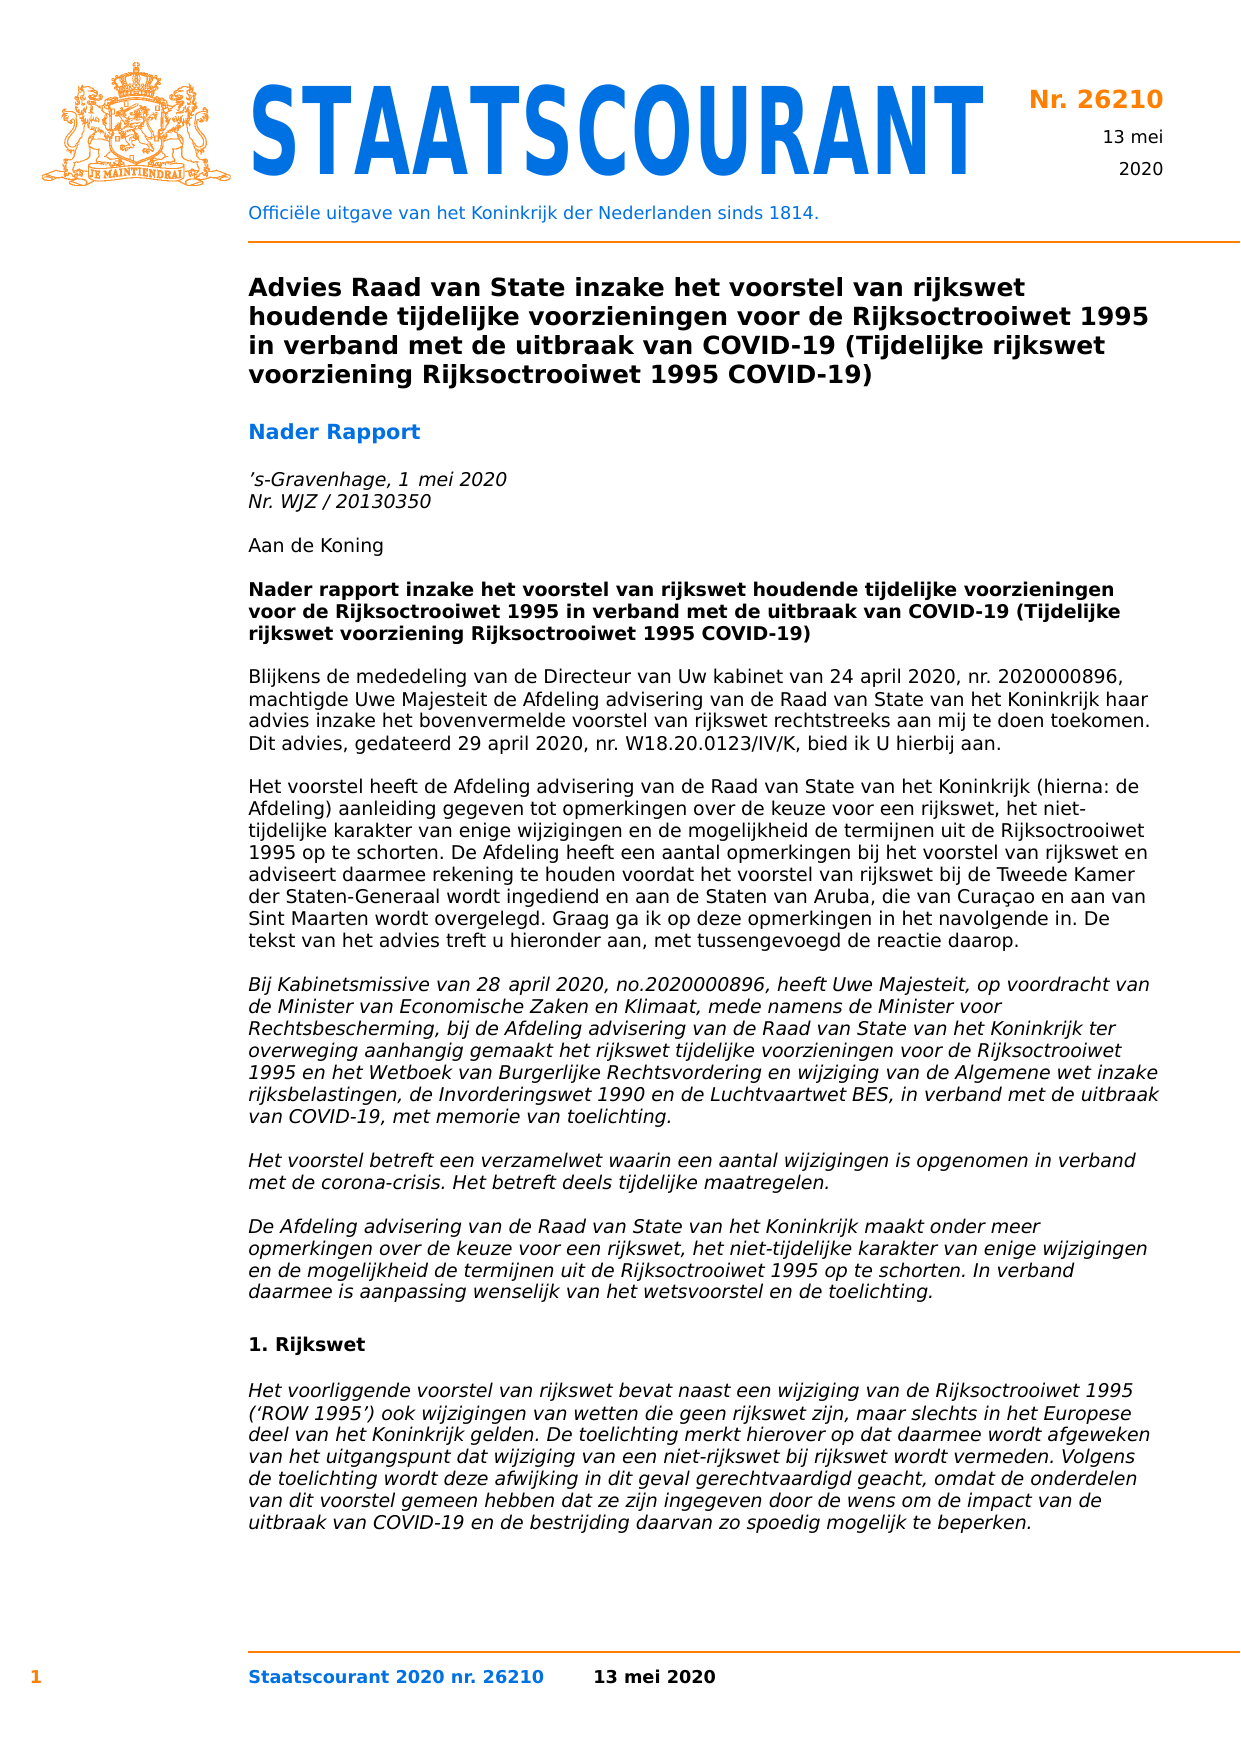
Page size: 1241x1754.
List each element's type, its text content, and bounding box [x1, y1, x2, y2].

subtitle Advies Raad van State inzake het voorstel van rijkswet houdende tijdelijke voorzieningen voor de Rijksoctrooiwet 1995 in verband met de uitbraak van COVID-19 (Tijdelijke rijkswet voorziening Rijksoctrooiwet 1995 COVID-19) [248, 273, 1163, 390]
table_header [25, 62, 248, 241]
table_cell 13 mei [998, 121, 1240, 153]
text ’s-Gravenhage, 1 mei 2020 [248, 469, 1163, 491]
text Nr. WJZ / 20130350 [248, 491, 1163, 513]
picture [41, 62, 231, 186]
text De Afdeling advisering van de Raad van State van het Koninkrijk maakt onder meer opmerkingen over de keuze voor een rijkswet, het niet-tijdelijke karakter van enige wijzigingen en de mogelijkheid de termijnen uit de Rijksoctrooiwet 1995 op te schorten. In verband daarmee is aanpassing wenselijk van het wetsvoorstel en de toelichting. [248, 1216, 1163, 1303]
text Aan de Koning [248, 535, 1163, 557]
text Het voorliggende voorstel van rijkswet bevat naast een wijziging van de Rijksoctrooiwet 1995 (‘ROW 1995’) ook wijzigingen van wetten die geen rijkswet zijn, maar slechts in het Europese deel van het Koninkrijk gelden. De toelichting merkt hierover op dat daarmee wordt afgeweken van het uitgangspunt dat wijziging van een niet-rijkswet bij rijkswet wordt vermeden. Volgens de toelichting wordt deze afwijking in dit geval gerechtvaardigd geacht, omdat de onderdelen van dit voorstel gemeen hebben dat ze zijn ingegeven door de wens om de impact van de uitbraak van COVID-19 en de bestrijding daarvan zo spoedig mogelijk te beperken. [248, 1380, 1163, 1534]
table_header STAATSCOURANT [248, 62, 998, 203]
table_cell Officiële uitgave van het Koninkrijk der Nederlanden sinds 1814. [248, 203, 1240, 241]
table_cell 2020 [998, 153, 1240, 203]
subtitle 1. Rijkswet [248, 1333, 1163, 1355]
text Het voorstel heeft de Afdeling advisering van de Raad van State van het Koninkrijk (hierna: de Afdeling) aanleiding gegeven tot opmerkingen over de keuze voor een rijkswet, het niet-tijdelijke karakter van enige wijzigingen en de mogelijkheid de termijnen uit de Rijksoctrooiwet 1995 op te schorten. De Afdeling heeft een aantal opmerkingen bij het voorstel van rijkswet en adviseert daarmee rekening te houden voordat het voorstel van rijkswet bij de Tweede Kamer der Staten-Generaal wordt ingediend en aan de Staten van Aruba, die van Curaçao en aan van Sint Maarten wordt overgelegd. Graag ga ik op deze opmerkingen in het navolgende in. De tekst van het advies treft u hieronder aan, met tussengevoegd de reactie daarop. [248, 776, 1163, 952]
text Nader rapport inzake het voorstel van rijkswet houdende tijdelijke voorzieningen voor de Rijksoctrooiwet 1995 in verband met de uitbraak van COVID-19 (Tijdelijke rijkswet voorziening Rijksoctrooiwet 1995 COVID-19) [248, 579, 1163, 644]
text Bij Kabinetsmissive van 28 april 2020, no.2020000896, heeft Uwe Majesteit, op voordracht van de Minister van Economische Zaken en Klimaat, mede namens de Minister voor Rechtsbescherming, bij de Afdeling advisering van de Raad van State van het Koninkrijk ter overweging aanhangig gemaakt het rijkswet tijdelijke voorzieningen voor de Rijksoctrooiwet 1995 en het Wetboek van Burgerlijke Rechtsvordering en wijziging van de Algemene wet inzake rijksbelastingen, de Invorderingswet 1990 en de Luchtvaartwet BES, in verband met de uitbraak van COVID-19, met memorie van toelichting. [248, 974, 1163, 1128]
subtitle Nader Rapport [248, 420, 1163, 444]
text Het voorstel betreft een verzamelwet waarin een aantal wijzigingen is opgenomen in verband met de corona-crisis. Het betreft deels tijdelijke maatregelen. [248, 1150, 1163, 1194]
table_header Nr. 26210 [998, 62, 1240, 121]
text Blijkens de mededeling van de Directeur van Uw kabinet van 24 april 2020, nr. 2020000896, machtigde Uwe Majesteit de Afdeling advisering van de Raad van State van het Koninkrijk haar advies inzake het bovenvermelde voorstel van rijkswet rechtstreeks aan mij te doen toekomen. Dit advies, gedateerd 29 april 2020, nr. W18.20.0123/IV/K, bied ik U hierbij aan. [248, 666, 1163, 754]
